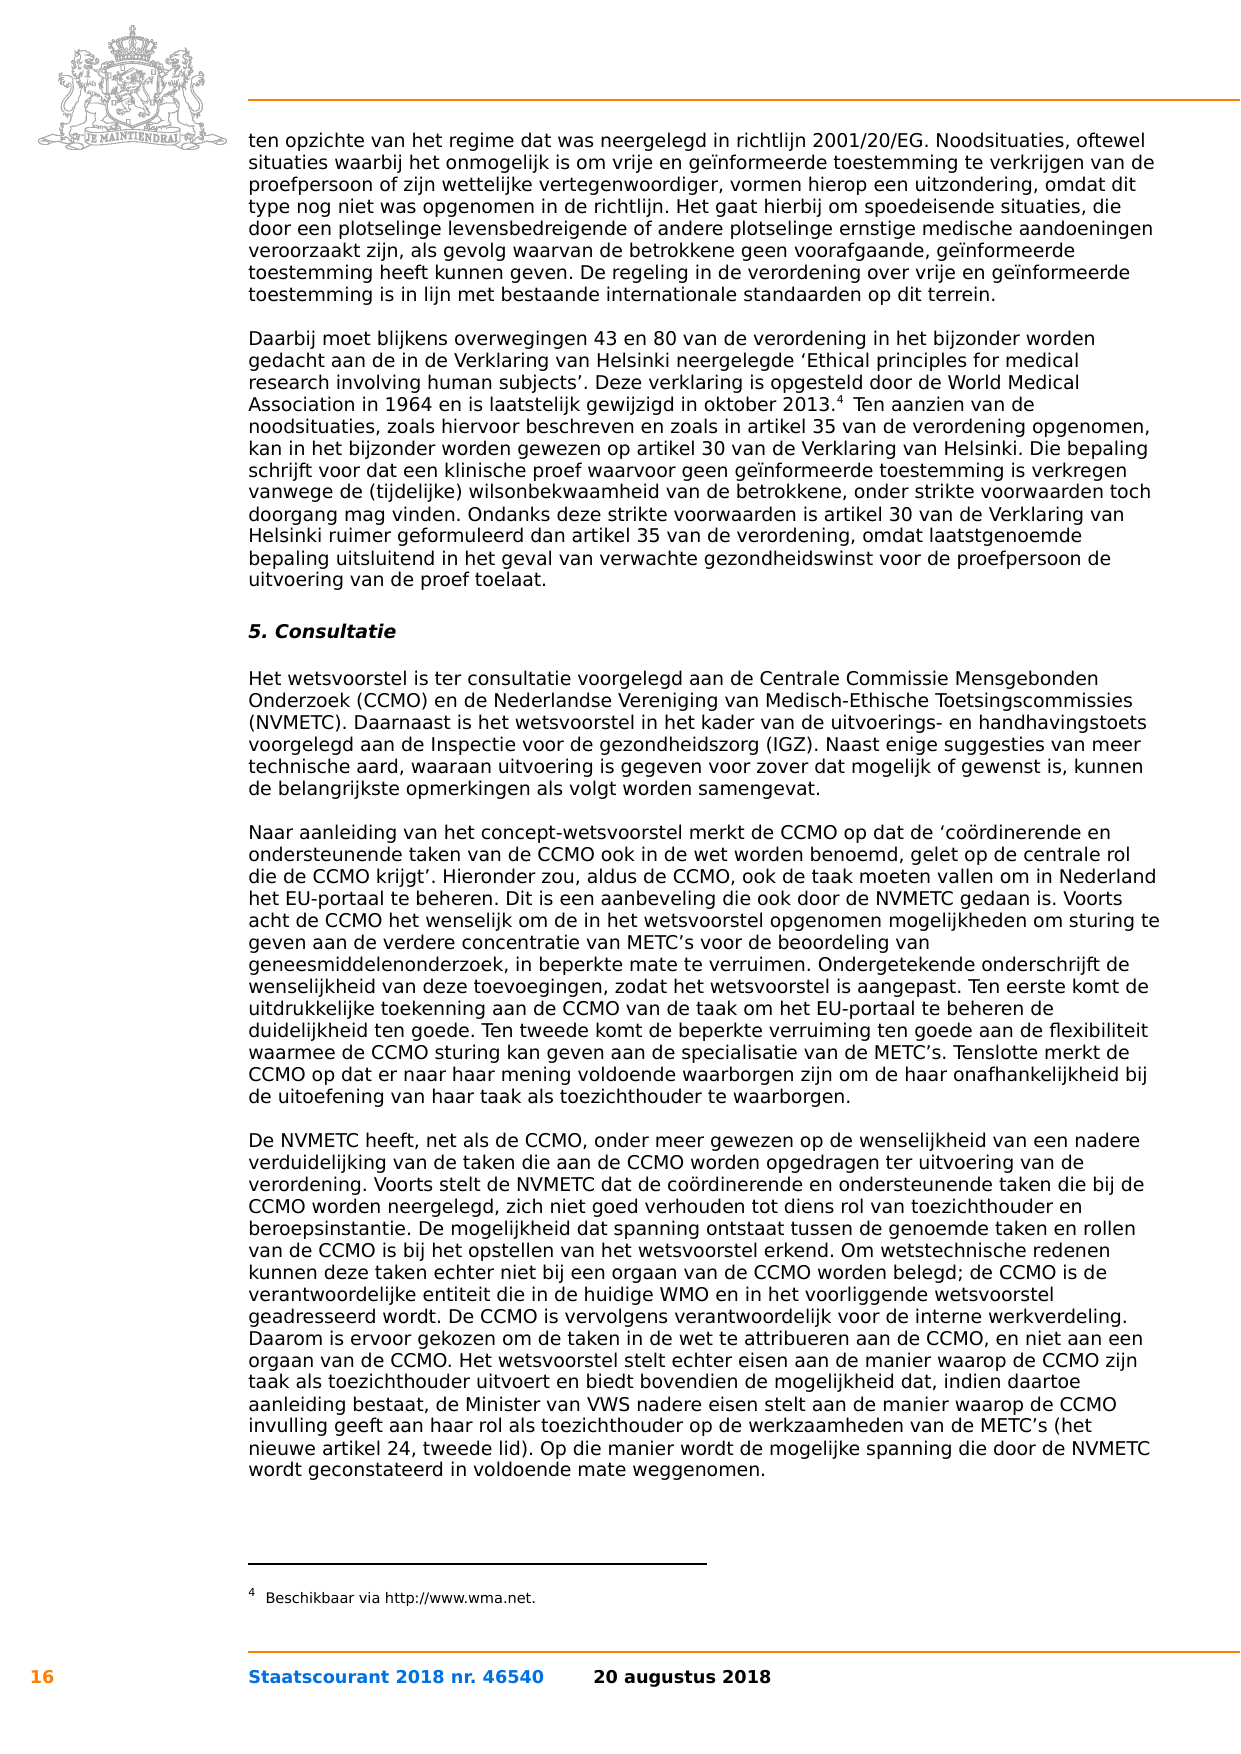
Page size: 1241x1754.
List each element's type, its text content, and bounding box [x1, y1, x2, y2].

text Beschikbaar via http://www.wma.net. [248, 1586, 1163, 1608]
text ten opzichte van het regime dat was neergelegd in richtlijn 2001/20/EG. Noodsituaties, oftewel situaties waarbij het onmogelijk is om vrije en geïnformeerde toestemming te verkrijgen van de proefpersoon of zijn wettelijke vertegenwoordiger, vormen hierop een uitzondering, omdat dit type nog niet was opgenomen in de richtlijn. Het gaat hierbij om spoedeisende situaties, die door een plotselinge levensbedreigende of andere plotselinge ernstige medische aandoeningen veroorzaakt zijn, als gevolg waarvan de betrokkene geen voorafgaande, geïnformeerde toestemming heeft kunnen geven. De regeling in de verordening over vrije en geïnformeerde toestemming is in lijn met bestaande internationale standaarden op dit terrein. [248, 130, 1163, 306]
text Daarbij moet blijkens overwegingen 43 en 80 van de verordening in het bijzonder worden gedacht aan de in de Verklaring van Helsinki neergelegde ‘Ethical principles for medical research involving human subjects’. Deze verklaring is opgesteld door de World Medical Association in 1964 en is laatstelijk gewijzigd in oktober 2013. Ten aanzien van de noodsituaties, zoals hiervoor beschreven en zoals in artikel 35 van de verordening opgenomen, kan in het bijzonder worden gewezen op artikel 30 van de Verklaring van Helsinki. Die bepaling schrijft voor dat een klinische proef waarvoor geen geïnformeerde toestemming is verkregen vanwege de (tijdelijke) wilsonbekwaamheid van de betrokkene, onder strikte voorwaarden toch doorgang mag vinden. Ondanks deze strikte voorwaarden is artikel 30 van de Verklaring van Helsinki ruimer geformuleerd dan artikel 35 van de verordening, omdat laatstgenoemde bepaling uitsluitend in het geval van verwachte gezondheidswinst voor de proefpersoon de uitvoering van de proef toelaat. [248, 328, 1163, 591]
text Naar aanleiding van het concept-wetsvoorstel merkt de CCMO op dat de ‘coördinerende en ondersteunende taken van de CCMO ook in de wet worden benoemd, gelet op de centrale rol die de CCMO krijgt’. Hieronder zou, aldus de CCMO, ook de taak moeten vallen om in Nederland het EU-portaal te beheren. Dit is een aanbeveling die ook door de NVMETC gedaan is. Voorts acht de CCMO het wenselijk om de in het wetsvoorstel opgenomen mogelijkheden om sturing te geven aan de verdere concentratie van METC’s voor de beoordeling van geneesmiddelenonderzoek, in beperkte mate te verruimen. Ondergetekende onderschrijft de wenselijkheid van deze toevoegingen, zodat het wetsvoorstel is aangepast. Ten eerste komt de uitdrukkelijke toekenning aan de CCMO van de taak om het EU-portaal te beheren de duidelijkheid ten goede. Ten tweede komt de beperkte verruiming ten goede aan de flexibiliteit waarmee de CCMO sturing kan geven aan de specialisatie van de METC’s. Tenslotte merkt de CCMO op dat er naar haar mening voldoende waarborgen zijn om de haar onafhankelijkheid bij de uitoefening van haar taak als toezichthouder te waarborgen. [248, 822, 1163, 1108]
subtitle 5. Consultatie [248, 621, 1163, 643]
picture [38, 25, 227, 150]
text De NVMETC heeft, net als de CCMO, onder meer gewezen op de wenselijkheid van een nadere verduidelijking van de taken die aan de CCMO worden opgedragen ter uitvoering van de verordening. Voorts stelt de NVMETC dat de coördinerende en ondersteunende taken die bij de CCMO worden neergelegd, zich niet goed verhouden tot diens rol van toezichthouder en beroepsinstantie. De mogelijkheid dat spanning ontstaat tussen de genoemde taken en rollen van de CCMO is bij het opstellen van het wetsvoorstel erkend. Om wetstechnische redenen kunnen deze taken echter niet bij een orgaan van de CCMO worden belegd; de CCMO is de verantwoordelijke entiteit die in de huidige WMO en in het voorliggende wetsvoorstel geadresseerd wordt. De CCMO is vervolgens verantwoordelijk voor de interne werkverdeling. Daarom is ervoor gekozen om de taken in de wet te attribueren aan de CCMO, en niet aan een orgaan van de CCMO. Het wetsvoorstel stelt echter eisen aan de manier waarop de CCMO zijn taak als toezichthouder uitvoert en biedt bovendien de mogelijkheid dat, indien daartoe aanleiding bestaat, de Minister van VWS nadere eisen stelt aan de manier waarop de CCMO invulling geeft aan haar rol als toezichthouder op de werkzaamheden van de METC’s (het nieuwe artikel 24, tweede lid). Op die manier wordt de mogelijke spanning die door de NVMETC wordt geconstateerd in voldoende mate weggenomen. [248, 1130, 1163, 1481]
text Het wetsvoorstel is ter consultatie voorgelegd aan de Centrale Commissie Mensgebonden Onderzoek (CCMO) en de Nederlandse Vereniging van Medisch-Ethische Toetsingscommissies (NVMETC). Daarnaast is het wetsvoorstel in het kader van de uitvoerings- en handhavingstoets voorgelegd aan de Inspectie voor de gezondheidszorg (IGZ). Naast enige suggesties van meer technische aard, waaraan uitvoering is gegeven voor zover dat mogelijk of gewenst is, kunnen de belangrijkste opmerkingen als volgt worden samengevat. [248, 668, 1163, 800]
